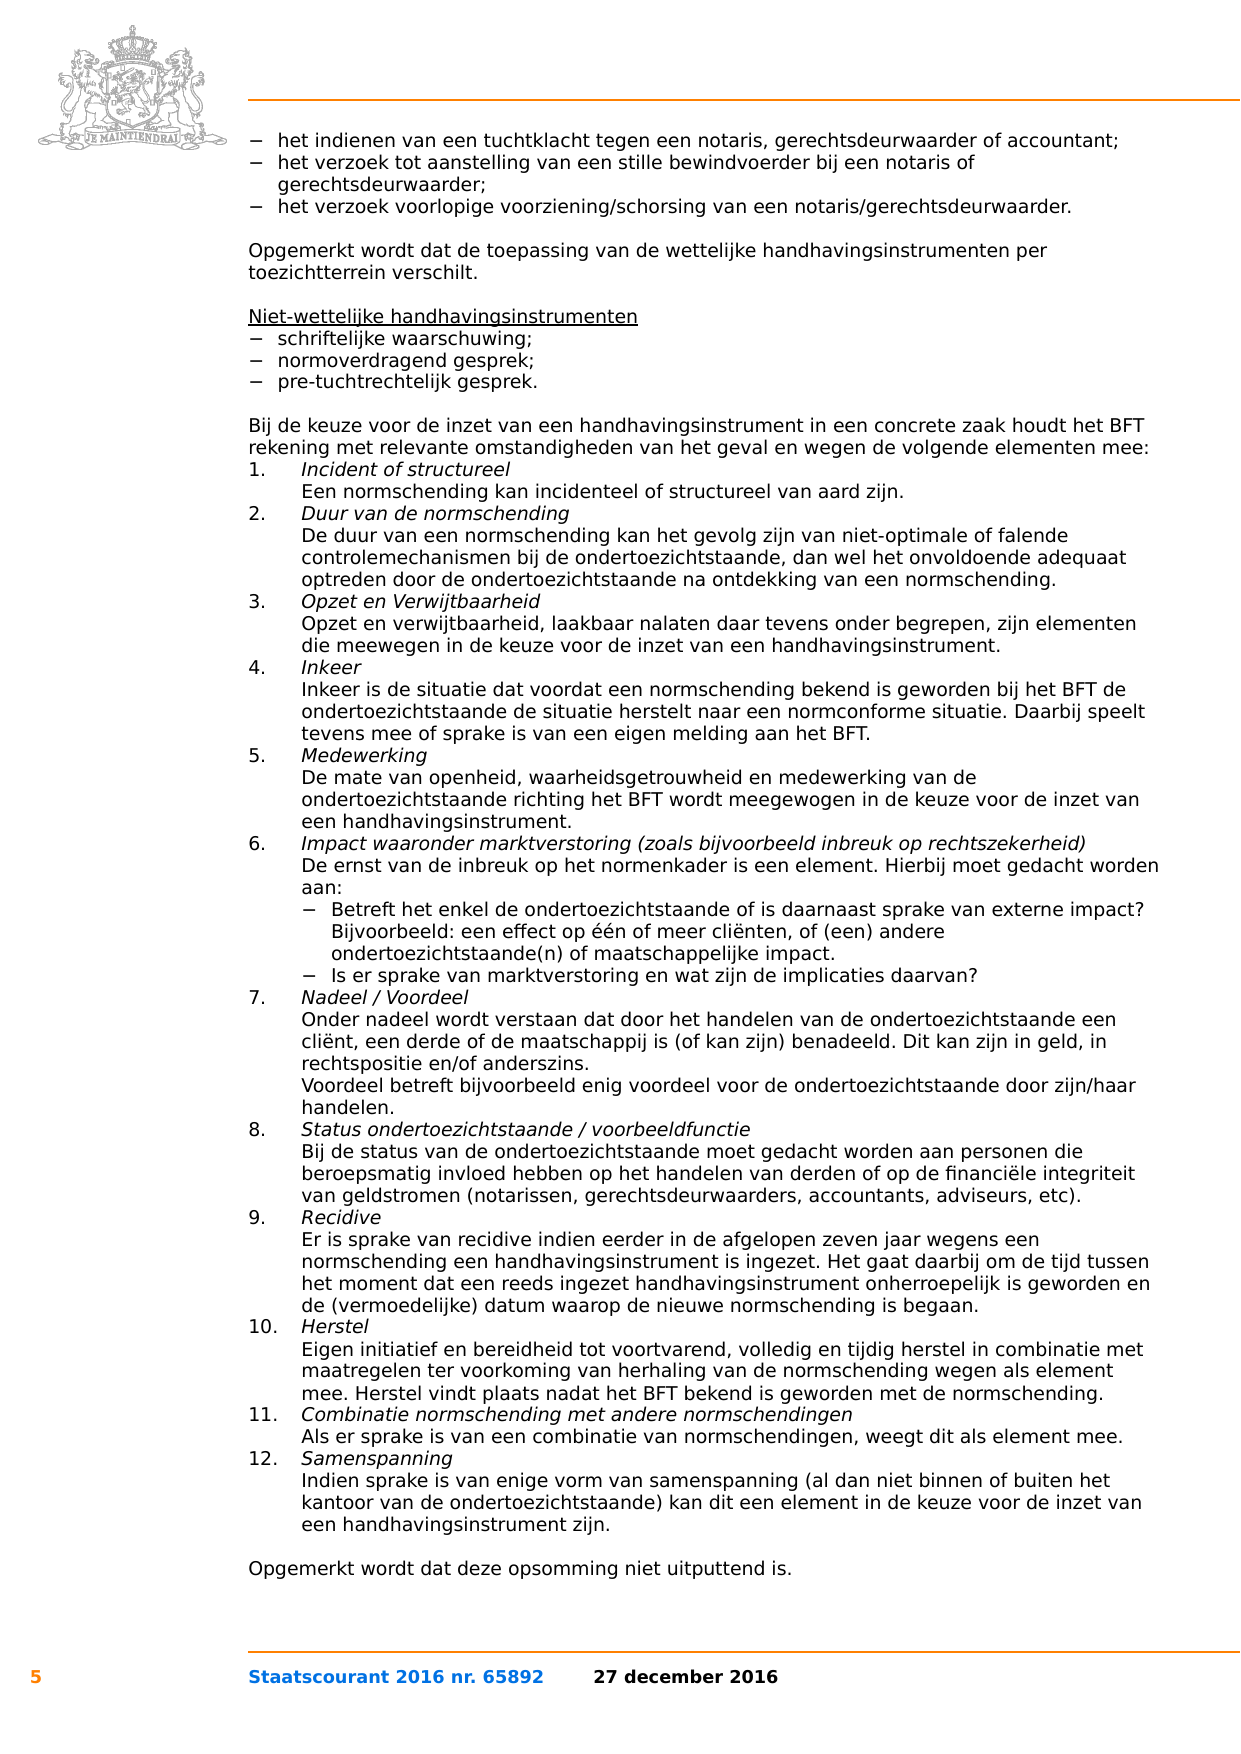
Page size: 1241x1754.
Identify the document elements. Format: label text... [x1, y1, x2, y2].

text 2. Duur van de normschending [248, 503, 1163, 525]
text 7. Nadeel / Voordeel [248, 987, 1163, 1009]
text Opzet en verwijtbaarheid, laakbaar nalaten daar tevens onder begrepen, zijn elementen die meewegen in de keuze voor de inzet van een handhavingsinstrument. [301, 613, 1163, 657]
picture [38, 25, 227, 150]
text − het verzoek tot aanstelling van een stille bewindvoerder bij een notaris of gerechtsdeurwaarder; [248, 152, 1163, 196]
text 3. Opzet en Verwijtbaarheid [248, 591, 1163, 613]
text − Betreft het enkel de ondertoezichtstaande of is daarnaast sprake van externe impact? Bijvoorbeeld: een effect op één of meer cliënten, of (een) andere ondertoezichtstaande(n) of maatschappelijke impact. [301, 899, 1163, 965]
text 9. Recidive [248, 1207, 1163, 1228]
text De ernst van de inbreuk op het normenkader is een element. Hierbij moet gedacht worden aan: [301, 855, 1163, 899]
text 8. Status ondertoezichtstaande / voorbeeldfunctie [248, 1119, 1163, 1141]
text 6. Impact waaronder marktverstoring (zoals bijvoorbeeld inbreuk op rechtszekerheid) [248, 833, 1163, 855]
text Bij de status van de ondertoezichtstaande moet gedacht worden aan personen die beroepsmatig invloed hebben op het handelen van derden of op de financiële integriteit van geldstromen (notarissen, gerechtsdeurwaarders, accountants, adviseurs, etc). [301, 1141, 1163, 1207]
text Bij de keuze voor de inzet van een handhavingsinstrument in een concrete zaak houdt het BFT rekening met relevante omstandigheden van het geval en wegen de volgende elementen mee: [248, 415, 1163, 459]
text De duur van een normschending kan het gevolg zijn van niet-optimale of falende controlemechanismen bij de ondertoezichtstaande, dan wel het onvoldoende adequaat optreden door de ondertoezichtstaande na ontdekking van een normschending. [301, 525, 1163, 591]
text Eigen initiatief en bereidheid tot voortvarend, volledig en tijdig herstel in combinatie met maatregelen ter voorkoming van herhaling van de normschending wegen als element mee. Herstel vindt plaats nadat het BFT bekend is geworden met de normschending. [301, 1338, 1163, 1404]
text 10. Herstel [248, 1316, 1163, 1338]
text 4. Inkeer [248, 657, 1163, 679]
text − het indienen van een tuchtklacht tegen een notaris, gerechtsdeurwaarder of accountant; [248, 130, 1163, 152]
text 5. Medewerking [248, 745, 1163, 767]
text Opgemerkt wordt dat deze opsomming niet uitputtend is. [248, 1558, 1163, 1580]
text Opgemerkt wordt dat de toepassing van de wettelijke handhavingsinstrumenten per toezichtterrein verschilt. [248, 240, 1163, 284]
text Een normschending kan incidenteel of structureel van aard zijn. [301, 481, 1163, 503]
text Indien sprake is van enige vorm van samenspanning (al dan niet binnen of buiten het kantoor van de ondertoezichtstaande) kan dit een element in de keuze voor de inzet van een handhavingsinstrument zijn. [301, 1470, 1163, 1536]
text De mate van openheid, waarheidsgetrouwheid en medewerking van de ondertoezichtstaande richting het BFT wordt meegewogen in de keuze voor de inzet van een handhavingsinstrument. [301, 767, 1163, 833]
text 12. Samenspanning [248, 1448, 1163, 1470]
text − het verzoek voorlopige voorziening/schorsing van een notaris/gerechtsdeurwaarder. [248, 196, 1163, 218]
text 1. Incident of structureel [248, 459, 1163, 481]
text − normoverdragend gesprek; [248, 349, 1163, 371]
text Niet-wettelijke handhavingsinstrumenten [248, 306, 1163, 327]
text 11. Combinatie normschending met andere normschendingen [248, 1404, 1163, 1426]
text Inkeer is de situatie dat voordat een normschending bekend is geworden bij het BFT de ondertoezichtstaande de situatie herstelt naar een normconforme situatie. Daarbij speelt tevens mee of sprake is van een eigen melding aan het BFT. [301, 679, 1163, 745]
text Er is sprake van recidive indien eerder in de afgelopen zeven jaar wegens een normschending een handhavingsinstrument is ingezet. Het gaat daarbij om de tijd tussen het moment dat een reeds ingezet handhavingsinstrument onherroepelijk is geworden en de (vermoedelijke) datum waarop de nieuwe normschending is begaan. [301, 1228, 1163, 1316]
text Voordeel betreft bijvoorbeeld enig voordeel voor de ondertoezichtstaande door zijn/haar handelen. [301, 1075, 1163, 1119]
text − pre-tuchtrechtelijk gesprek. [248, 371, 1163, 393]
text Onder nadeel wordt verstaan dat door het handelen van de ondertoezichtstaande een cliënt, een derde of de maatschappij is (of kan zijn) benadeeld. Dit kan zijn in geld, in rechtspositie en/of anderszins. [301, 1009, 1163, 1075]
text − Is er sprake van marktverstoring en wat zijn de implicaties daarvan? [301, 965, 1163, 987]
text − schriftelijke waarschuwing; [248, 327, 1163, 349]
text Als er sprake is van een combinatie van normschendingen, weegt dit als element mee. [301, 1426, 1163, 1448]
